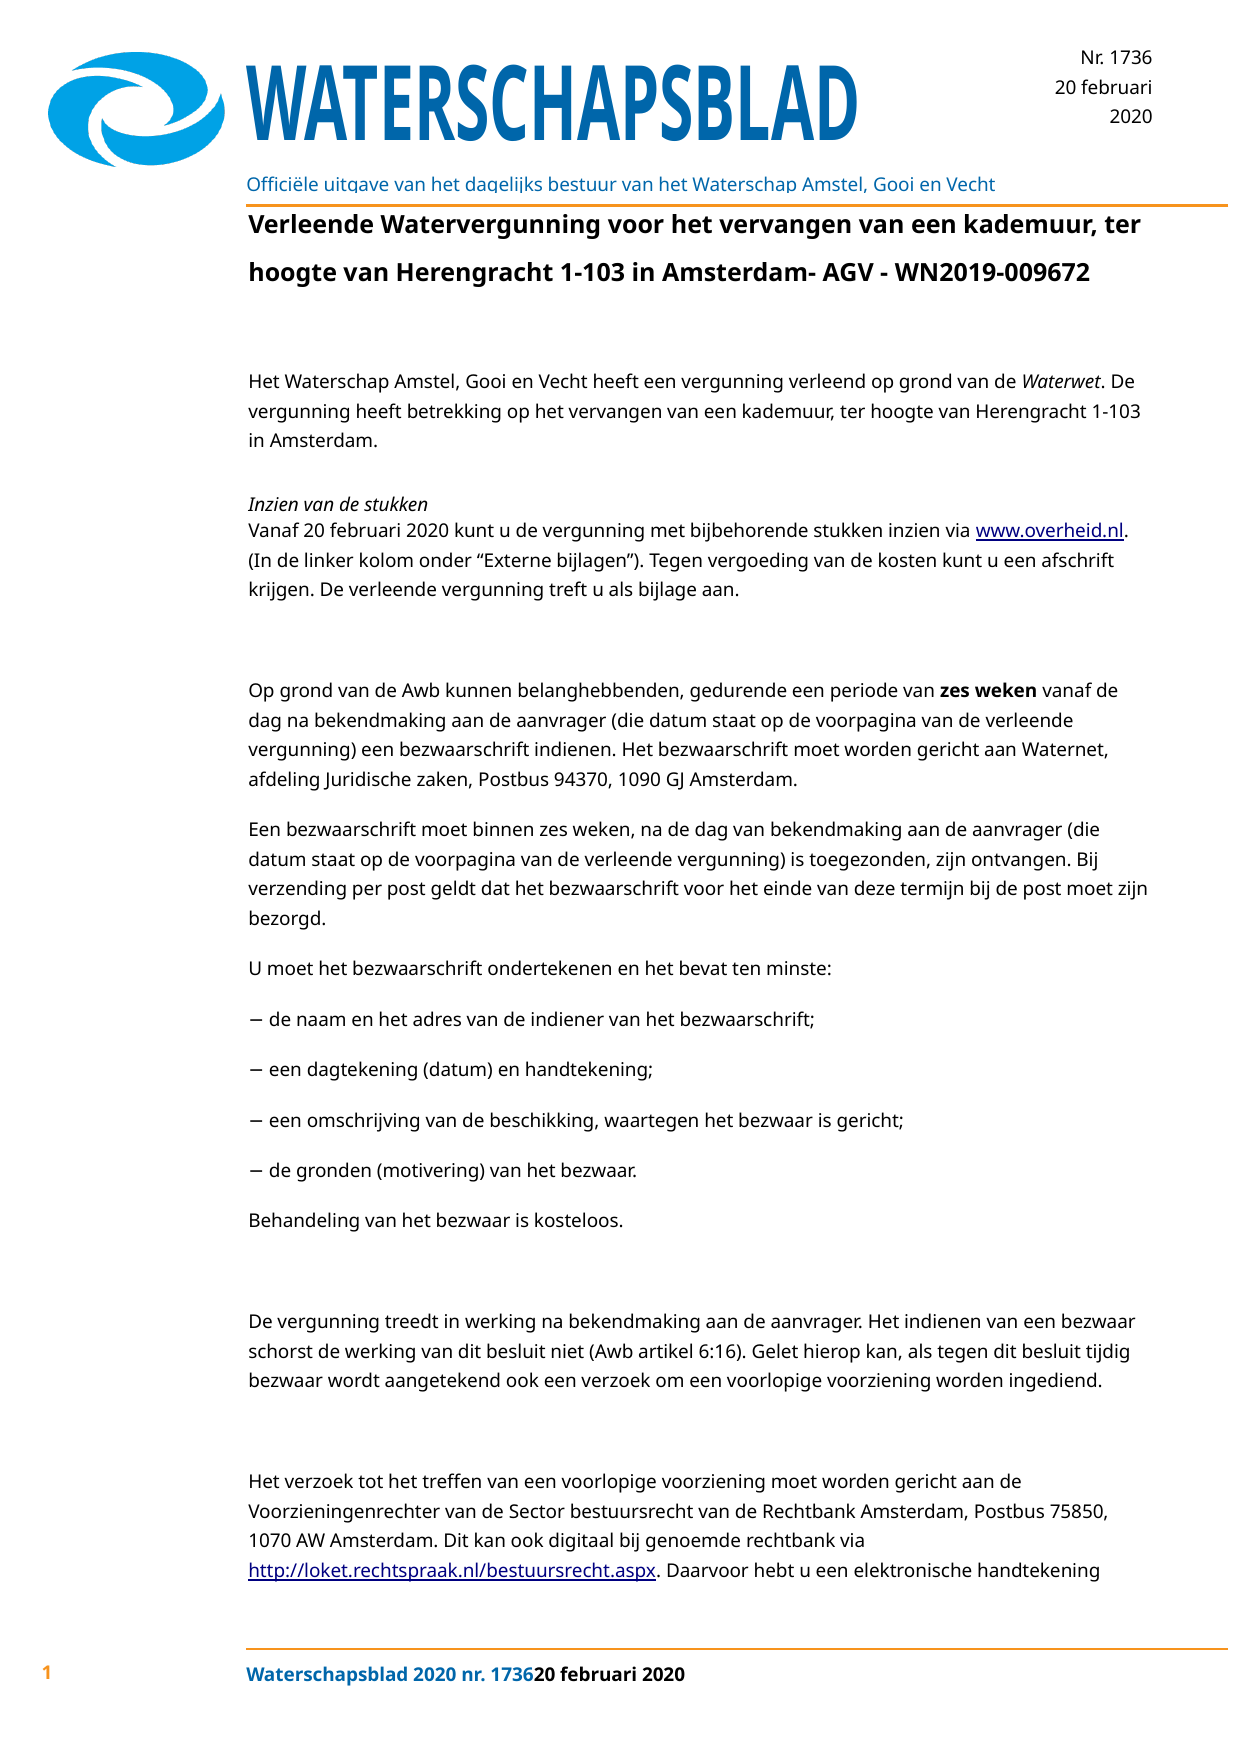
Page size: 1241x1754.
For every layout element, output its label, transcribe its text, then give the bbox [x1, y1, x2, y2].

text Het verzoek tot het treffen van een voorlopige voorziening moet worden gericht aan de Voorzieningenrechter van de Sector bestuursrecht van de Rechtbank Amsterdam, Postbus 75850, 1070 AW Amsterdam. Dit kan ook digitaal bij genoemde rechtbank via http://loket.rechtspraak.nl/bestuursrecht.aspx. Daarvoor hebt u een elektronische handtekening [248, 1468, 1152, 1583]
text − een dagtekening (datum) en handtekening; [248, 1056, 1152, 1082]
text Op grond van de Awb kunnen belanghebbenden, gedurende een periode van zes weken vanaf de dag na bekendmaking aan de aanvrager (die datum staat op de voorpagina van de verleende vergunning) een bezwaarschrift indienen. Het bezwaarschrift moet worden gericht aan Waternet, afdeling Juridische zaken, Postbus 94370, 1090 GJ Amsterdam. [248, 677, 1152, 792]
text − de gronden (motivering) van het bezwaar. [248, 1157, 1152, 1183]
picture [41, 47, 231, 172]
text Inzien van de stukken [248, 491, 1152, 517]
text − een omschrijving van de beschikking, waartegen het bezwaar is gericht; [248, 1107, 1152, 1132]
text Vanaf 20 februari 2020 kunt u de vergunning met bijbehorende stukken inzien via www.overheid.nl. (In de linker kolom onder “Externe bijlagen”). Tegen vergoeding van de kosten kunt u een afschrift krijgen. De verleende vergunning treft u als bijlage aan. [248, 517, 1152, 602]
text U moet het bezwaarschrift ondertekenen en het bevat ten minste: [248, 956, 1152, 981]
text Verleende Watervergunning voor het vervangen van een kademuur, ter hoogte van Herengracht 1-103 in Amsterdam- AGV - WN2019-009672 [248, 207, 1152, 288]
text − de naam en het adres van de indiener van het bezwaarschrift; [248, 1006, 1152, 1032]
text De vergunning treedt in werking na bekendmaking aan de aanvrager. Het indienen van een bezwaar schorst de werking van dit besluit niet (Awb artikel 6:16). Gelet hierop kan, als tegen dit besluit tijdig bezwaar wordt aangetekend ook een verzoek om een voorlopige voorziening worden ingediend. [248, 1308, 1152, 1393]
text Een bezwaarschrift moet binnen zes weken, na de dag van bekendmaking aan de aanvrager (die datum staat op de voorpagina van de verleende vergunning) is toegezonden, zijn ontvangen. Bij verzending per post geldt dat het bezwaarschrift voor het einde van deze termijn bij de post moet zijn bezorgd. [248, 816, 1152, 931]
text Behandeling van het bezwaar is kosteloos. [248, 1208, 1152, 1233]
text Het Waterschap Amstel, Gooi en Vecht heeft een vergunning verleend op grond van de Waterwet. De vergunning heeft betrekking op het vervangen van een kademuur, ter hoogte van Herengracht 1-103 in Amsterdam. [248, 368, 1152, 453]
